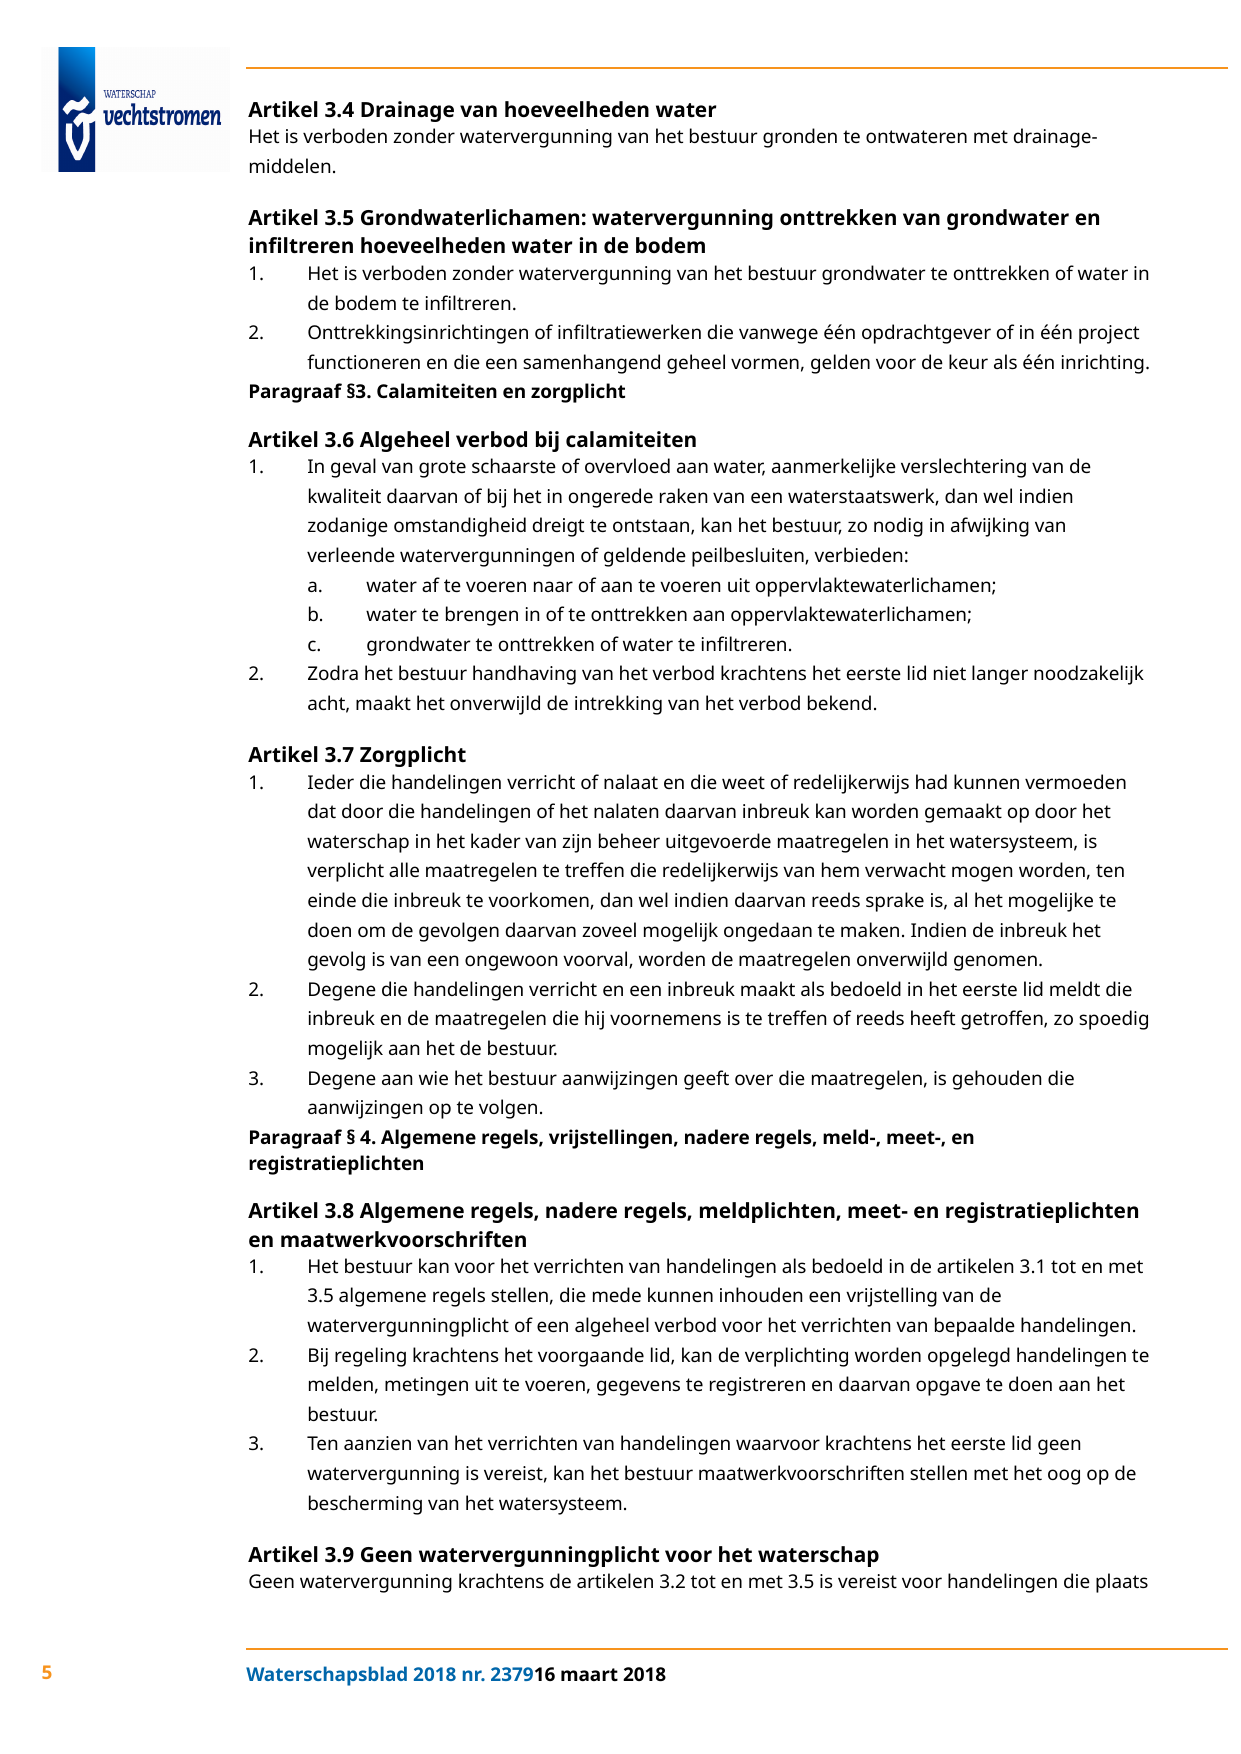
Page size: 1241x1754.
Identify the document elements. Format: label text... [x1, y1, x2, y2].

list grondwater te onttrekken of water te infiltreren. [307, 631, 1152, 657]
list Degene die handelingen verricht en een inbreuk maakt als bedoeld in het eerste lid meldt die inbreuk en de maatregelen die hij voornemens is te treffen of reeds heeft getroffen, zo spoedig mogelijk aan het de bestuur. [248, 976, 1152, 1061]
picture [41, 47, 231, 172]
text Artikel 3.8 Algemene regels, nadere regels, meldplichten, meet- en registratieplichten en maatwerkvoorschriften [248, 1196, 1152, 1253]
list Degene aan wie het bestuur aanwijzingen geeft over die maatregelen, is gehouden die aanwijzingen op te volgen. [248, 1065, 1152, 1120]
text Het is verboden zonder watervergunning van het bestuur gronden te ontwateren met drainage-middelen. [248, 123, 1152, 178]
list Ieder die handelingen verricht of nalaat en die weet of redelijkerwijs had kunnen vermoeden dat door die handelingen of het nalaten daarvan inbreuk kan worden gemaakt op door het waterschap in het kader van zijn beheer uitgevoerde maatregelen in het watersysteem, is verplicht alle maatregelen te treffen die redelijkerwijs van hem verwacht mogen worden, ten einde die inbreuk te voorkomen, dan wel indien daarvan reeds sprake is, al het mogelijke te doen om de gevolgen daarvan zoveel mogelijk ongedaan te maken. Indien de inbreuk het gevolg is van een ongewoon voorval, worden de maatregelen onverwijld genomen. [248, 769, 1152, 972]
text Geen watervergunning krachtens de artikelen 3.2 tot en met 3.5 is vereist voor handelingen die plaats [248, 1569, 1152, 1594]
list Bij regeling krachtens het voorgaande lid, kan de verplichting worden opgelegd handelingen te melden, metingen uit te voeren, gegevens te registreren en daarvan opgave te doen aan het bestuur. [248, 1342, 1152, 1427]
list Het bestuur kan voor het verrichten van handelingen als bedoeld in de artikelen 3.1 tot en met 3.5 algemene regels stellen, die mede kunnen inhouden een vrijstelling van de watervergunningplicht of een algeheel verbod voor het verrichten van bepaalde handelingen. [248, 1253, 1152, 1338]
text Paragraaf §3. Calamiteiten en zorgplicht [248, 378, 1152, 404]
text Artikel 3.9 Geen watervergunningplicht voor het waterschap [248, 1540, 1152, 1569]
list water af te voeren naar of aan te voeren uit oppervlaktewaterlichamen; [307, 572, 1152, 597]
text Artikel 3.5 Grondwaterlichamen: watervergunning onttrekken van grondwater en infiltreren hoeveelheden water in de bodem [248, 203, 1152, 260]
text Paragraaf § 4. Algemene regels, vrijstellingen, nadere regels, meld-, meet-, en registratieplichten [248, 1124, 1152, 1175]
list Zodra het bestuur handhaving van het verbod krachtens het eerste lid niet langer noodzakelijk acht, maakt het onverwijld de intrekking van het verbod bekend. [248, 661, 1152, 716]
list Onttrekkingsinrichtingen of infiltratiewerken die vanwege één opdrachtgever of in één project functioneren en die een samenhangend geheel vormen, gelden voor de keur als één inrichting. [248, 319, 1152, 374]
text Artikel 3.4 Drainage van hoeveelheden water [248, 95, 1152, 123]
text Artikel 3.6 Algeheel verbod bij calamiteiten [248, 425, 1152, 453]
text Artikel 3.7 Zorgplicht [248, 741, 1152, 769]
list water te brengen in of te onttrekken aan oppervlaktewaterlichamen; [307, 601, 1152, 627]
list Ten aanzien van het verrichten van handelingen waarvoor krachtens het eerste lid geen watervergunning is vereist, kan het bestuur maatwerkvoorschriften stellen met het oog op de bescherming van het watersysteem. [248, 1431, 1152, 1516]
list In geval van grote schaarste of overvloed aan water, aanmerkelijke verslechtering van de kwaliteit daarvan of bij het in ongerede raken van een waterstaatswerk, dan wel indien zodanige omstandigheid dreigt te ontstaan, kan het bestuur, zo nodig in afwijking van verleende watervergunningen of geldende peilbesluiten, verbieden: [248, 453, 1152, 568]
list Het is verboden zonder watervergunning van het bestuur grondwater te onttrekken of water in de bodem te infiltreren. [248, 260, 1152, 315]
